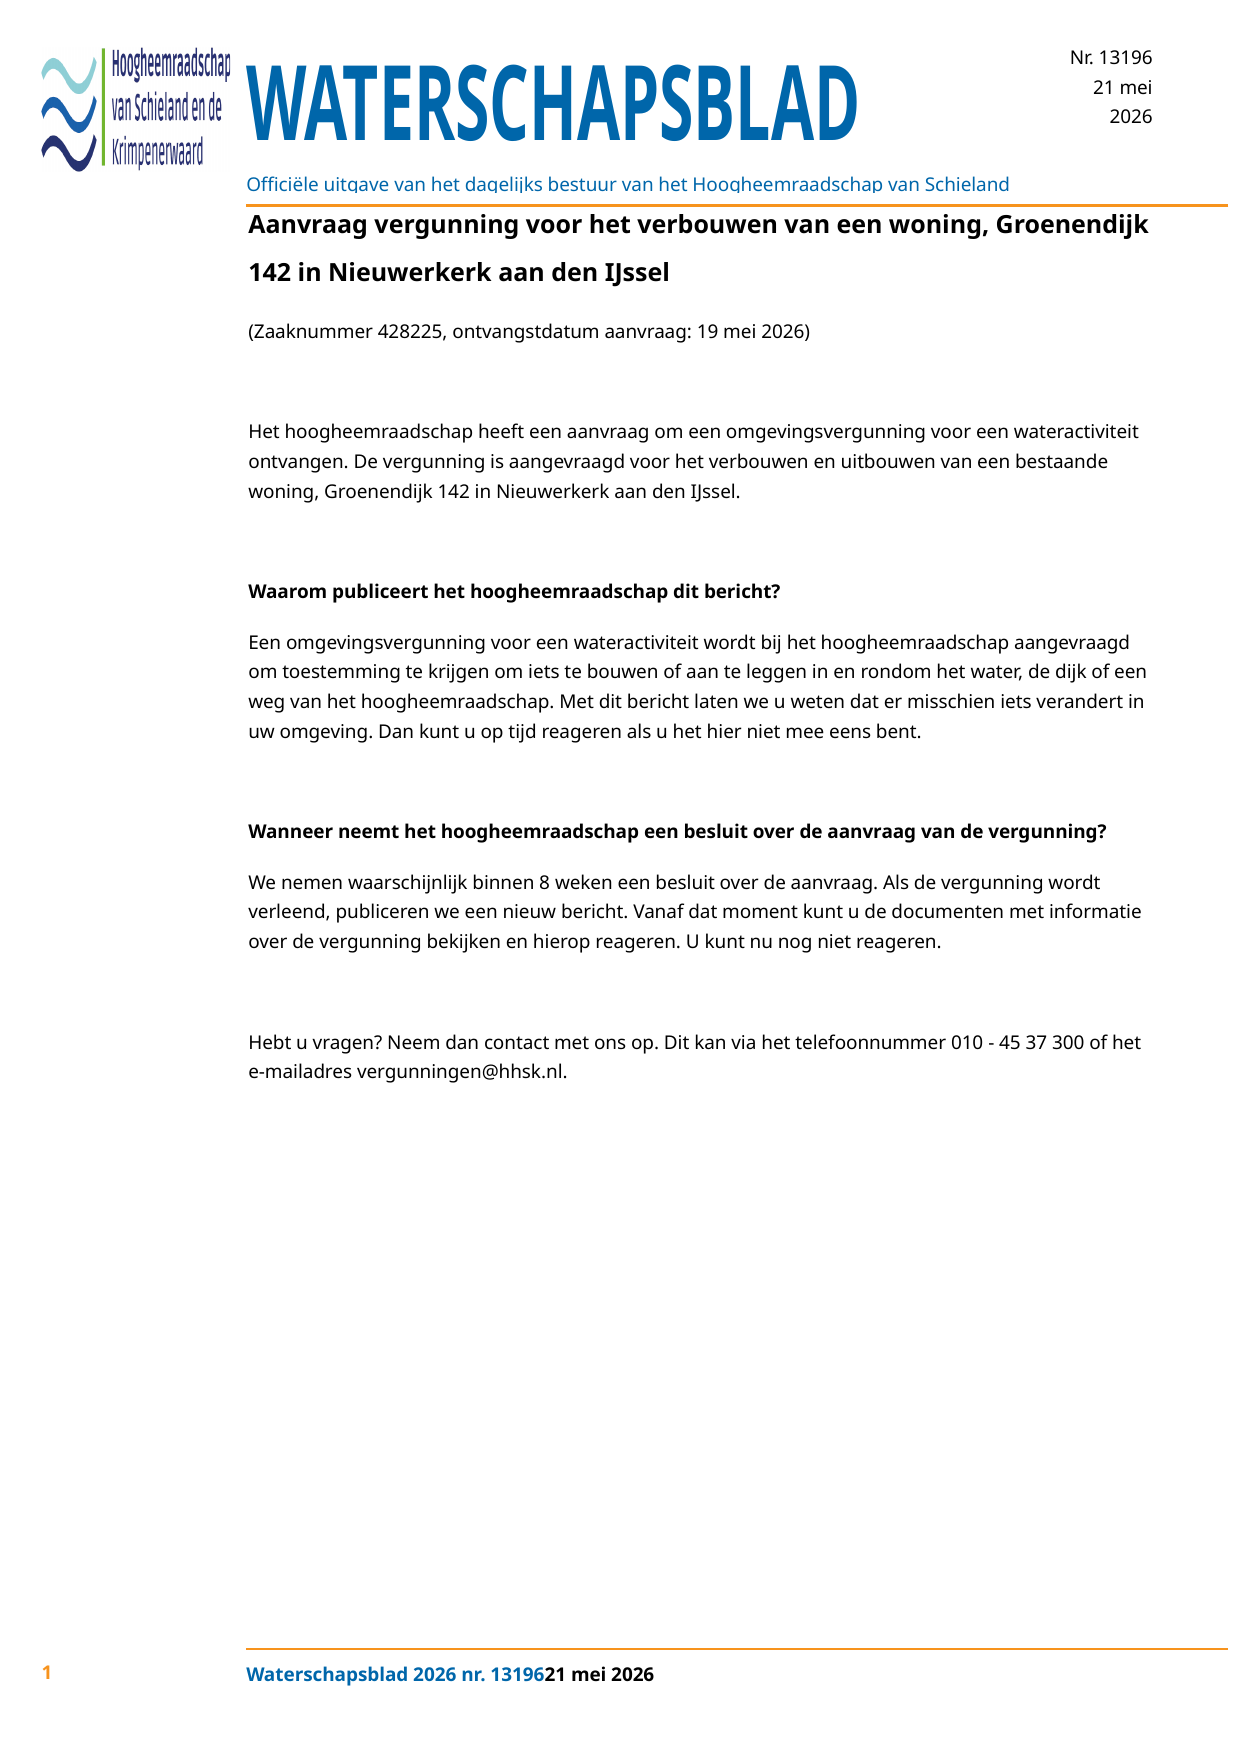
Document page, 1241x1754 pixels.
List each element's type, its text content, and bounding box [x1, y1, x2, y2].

text Hebt u vragen? Neem dan contact met ons op. Dit kan via het telefoonnummer 010 - 45 37 300 of het e-mailadres vergunningen@hhsk.nl. [248, 1029, 1152, 1084]
text Een omgevingsvergunning voor een wateractiviteit wordt bij het hoogheemraadschap aangevraagd om toestemming te krijgen om iets te bouwen of aan te leggen in en rondom het water, de dijk of een weg van het hoogheemraadschap. Met dit bericht laten we u weten dat er misschien iets verandert in uw omgeving. Dan kunt u op tijd reageren als u het hier niet mee eens bent. [248, 629, 1152, 744]
text Wanneer neemt het hoogheemraadschap een besluit over de aanvraag van de vergunning? [248, 819, 1152, 844]
picture [41, 47, 231, 172]
text Aanvraag vergunning voor het verbouwen van een woning, Groenendijk 142 in Nieuwerkerk aan den IJssel [248, 207, 1152, 288]
text Waarom publiceert het hoogheemraadschap dit bericht? [248, 579, 1152, 604]
text We nemen waarschijnlijk binnen 8 weken een besluit over de aanvraag. Als de vergunning wordt verleend, publiceren we een nieuw bericht. Vanaf dat moment kunt u de documenten met informatie over de vergunning bekijken en hierop reageren. U kunt nu nog niet reageren. [248, 869, 1152, 954]
text Het hoogheemraadschap heeft een aanvraag om een omgevingsvergunning voor een wateractiviteit ontvangen. De vergunning is aangevraagd voor het verbouwen en uitbouwen van een bestaande woning, Groenendijk 142 in Nieuwerkerk aan den IJssel. [248, 419, 1152, 504]
text (Zaaknummer 428225, ontvangstdatum aanvraag: 19 mei 2026) [248, 318, 1152, 344]
